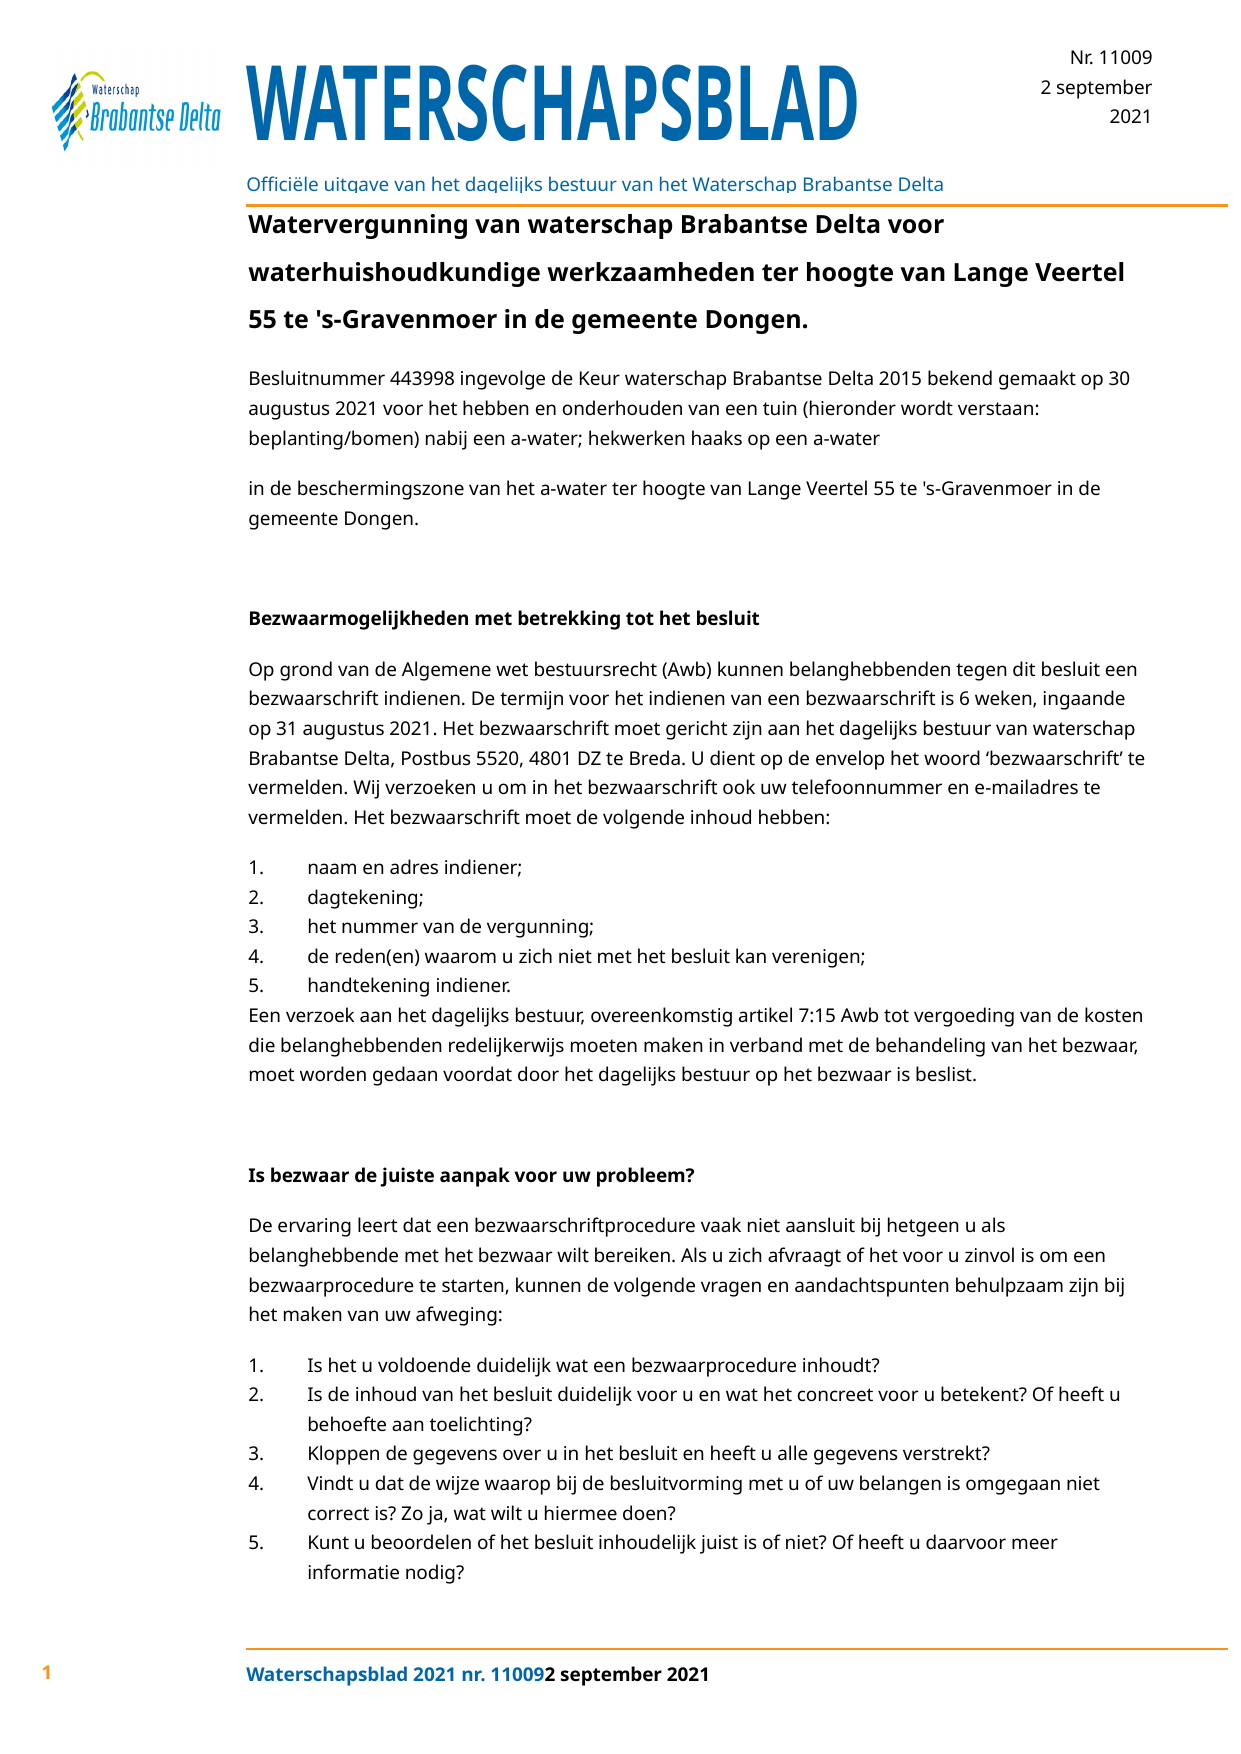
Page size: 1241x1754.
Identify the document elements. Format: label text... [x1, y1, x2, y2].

text Bezwaarmogelijkheden met betrekking tot het besluit [248, 606, 1152, 631]
list dagtekening; [248, 884, 1152, 909]
text Een verzoek aan het dagelijks bestuur, overeenkomstig artikel 7:15 Awb tot vergoeding van de kosten die belanghebbenden redelijkerwijs moeten maken in verband met de behandeling van het bezwaar, moet worden gedaan voordat door het dagelijks bestuur op het bezwaar is beslist. [248, 1002, 1152, 1087]
text in de beschermingszone van het a-water ter hoogte van Lange Veertel 55 te 's-Gravenmoer in de gemeente Dongen. [248, 475, 1152, 530]
picture [41, 47, 231, 172]
list naam en adres indiener; [248, 854, 1152, 880]
list Is de inhoud van het besluit duidelijk voor u en wat het concreet voor u betekent? Of heeft u behoefte aan toelichting? [248, 1381, 1152, 1437]
list Vindt u dat de wijze waarop bij de besluitvorming met u of uw belangen is omgegaan niet correct is? Zo ja, wat wilt u hiermee doen? [248, 1470, 1152, 1525]
text De ervaring leert dat een bezwaarschriftprocedure vaak niet aansluit bij hetgeen u als belanghebbende met het bezwaar wilt bereiken. Als u zich afvraagt of het voor u zinvol is om een bezwaarprocedure te starten, kunnen de volgende vragen en aandachtspunten behulpzaam zijn bij het maken van uw afweging: [248, 1213, 1152, 1327]
text Is bezwaar de juiste aanpak voor uw probleem? [248, 1162, 1152, 1188]
list handtekening indiener. [248, 973, 1152, 998]
list het nummer van de vergunning; [248, 913, 1152, 939]
list Kloppen de gegevens over u in het besluit en heeft u alle gegevens verstrekt? [248, 1441, 1152, 1466]
text Op grond van de Algemene wet bestuursrecht (Awb) kunnen belanghebbenden tegen dit besluit een bezwaarschrift indienen. De termijn voor het indienen van een bezwaarschrift is 6 weken, ingaande op 31 augustus 2021. Het bezwaarschrift moet gericht zijn aan het dagelijks bestuur van waterschap Brabantse Delta, Postbus 5520, 4801 DZ te Breda. U dient op de envelop het woord ‘bezwaarschrift’ te vermelden. Wij verzoeken u om in het bezwaarschrift ook uw telefoonnummer en e‑mailadres te vermelden. Het bezwaarschrift moet de volgende inhoud hebben: [248, 656, 1152, 829]
list Is het u voldoende duidelijk wat een bezwaarprocedure inhoudt? [248, 1352, 1152, 1377]
text Besluitnummer 443998 ingevolge de Keur waterschap Brabantse Delta 2015 bekend gemaakt op 30 augustus 2021 voor het hebben en onderhouden van een tuin (hieronder wordt verstaan: beplanting/bomen) nabij een a-water; hekwerken haaks op een a-water [248, 366, 1152, 450]
list de reden(en) waarom u zich niet met het besluit kan verenigen; [248, 943, 1152, 969]
text Watervergunning van waterschap Brabantse Delta voor waterhuishoudkundige werkzaamheden ter hoogte van Lange Veertel 55 te 's-Gravenmoer in de gemeente Dongen. [248, 207, 1152, 336]
list Kunt u beoordelen of het besluit inhoudelijk juist is of niet? Of heeft u daarvoor meer informatie nodig? [248, 1529, 1152, 1584]
